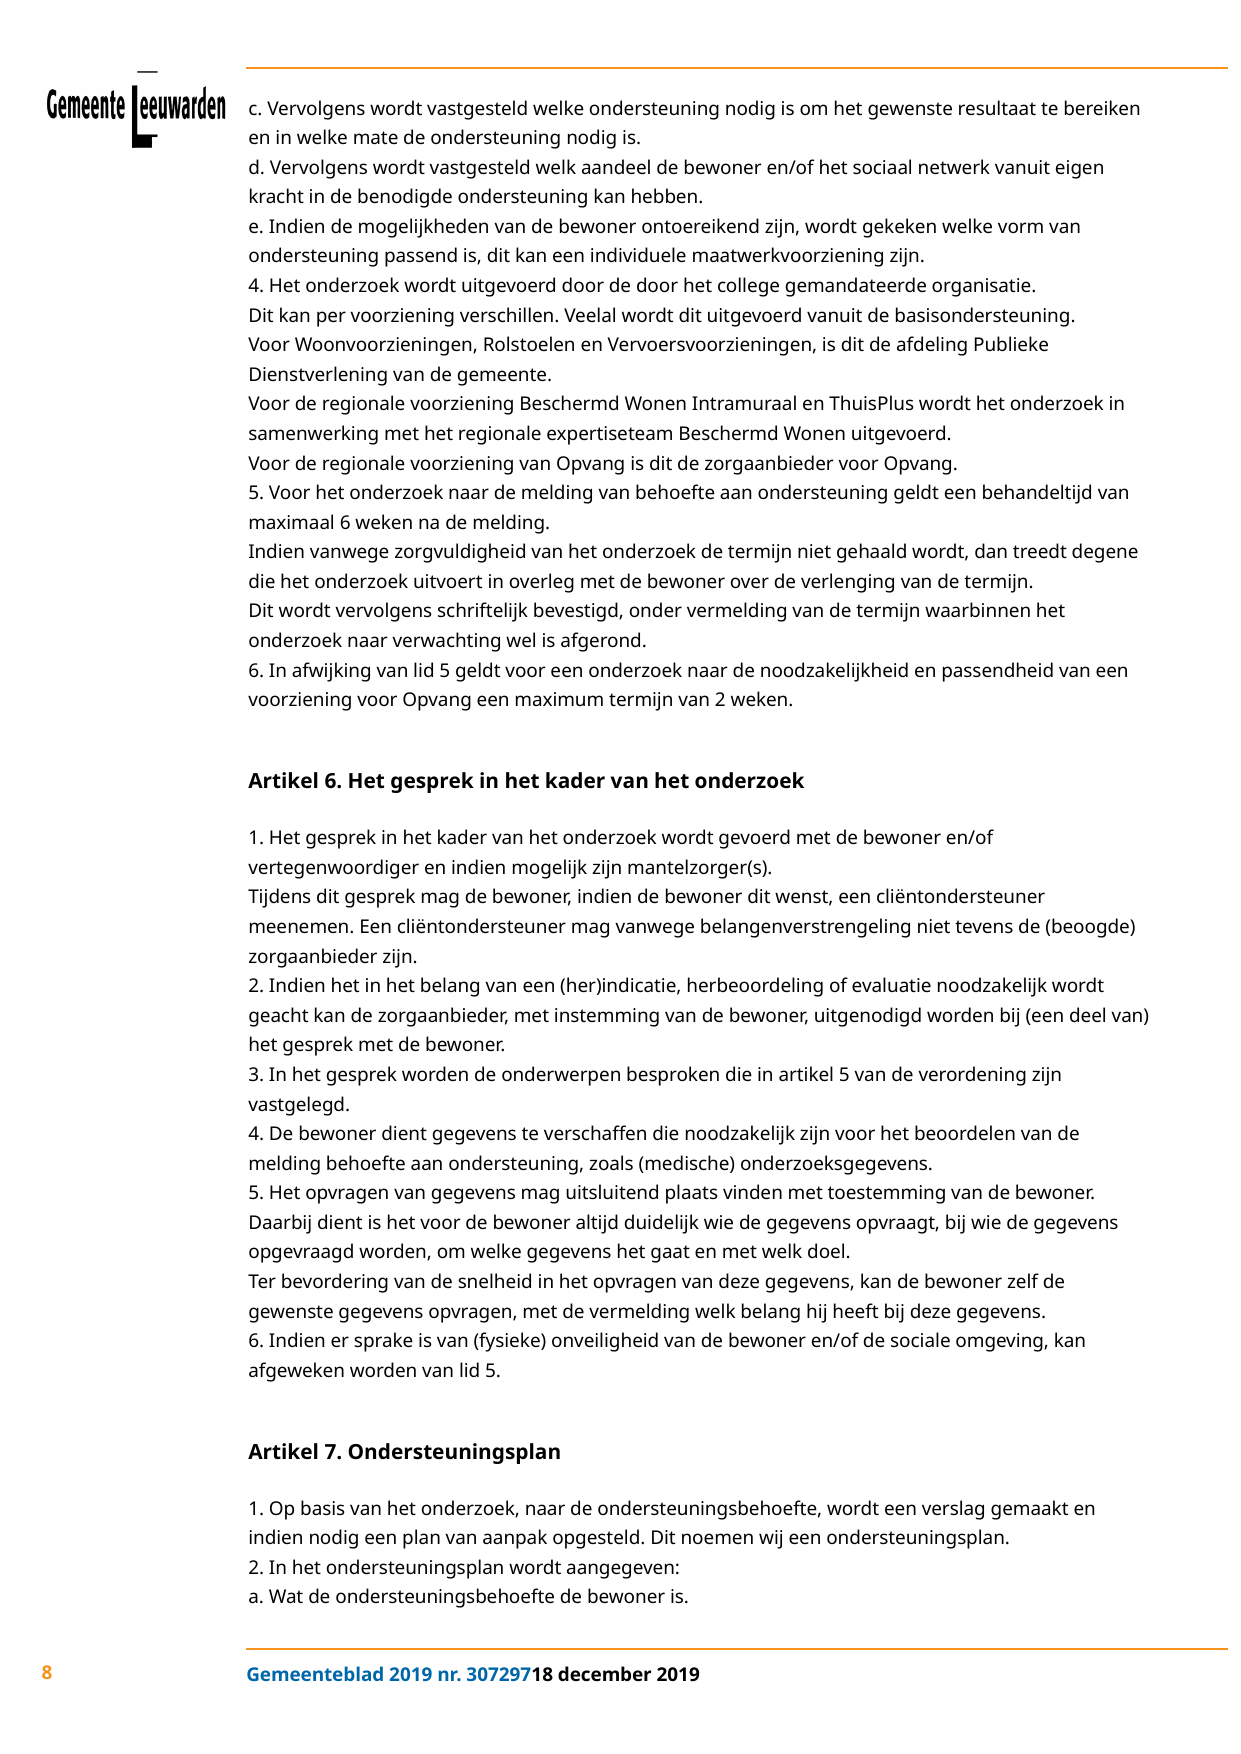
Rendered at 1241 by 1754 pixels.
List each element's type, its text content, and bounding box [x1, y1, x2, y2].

text Voor Woonvoorzieningen, Rolstoelen en Vervoersvoorzieningen, is dit de afdeling Publieke Dienstverlening van de gemeente. [248, 331, 1152, 387]
text a. Wat de ondersteuningsbehoefte de bewoner is. [248, 1584, 1152, 1609]
text 1. Op basis van het onderzoek, naar de ondersteuningsbehoefte, wordt een verslag gemaakt en indien nodig een plan van aanpak opgesteld. Dit noemen wij een ondersteuningsplan. [248, 1495, 1152, 1550]
text 6. In afwijking van lid 5 geldt voor een onderzoek naar de noodzakelijkheid en passendheid van een voorziening voor Opvang een maximum termijn van 2 weken. [248, 657, 1152, 712]
text 5. Het opvragen van gegevens mag uitsluitend plaats vinden met toestemming van de bewoner. [248, 1179, 1152, 1205]
text 1. Het gesprek in het kader van het onderzoek wordt gevoerd met de bewoner en/of vertegenwoordiger en indien mogelijk zijn mantelzorger(s). [248, 824, 1152, 880]
text Tijdens dit gesprek mag de bewoner, indien de bewoner dit wenst, een cliëntondersteuner meenemen. Een cliëntondersteuner mag vanwege belangenverstrengeling niet tevens de (beoogde) zorgaanbieder zijn. [248, 884, 1152, 968]
text 5. Voor het onderzoek naar de melding van behoefte aan ondersteuning geldt een behandeltijd van maximaal 6 weken na de melding. [248, 479, 1152, 535]
text Voor de regionale voorziening Beschermd Wonen Intramuraal en ThuisPlus wordt het onderzoek in samenwerking met het regionale expertiseteam Beschermd Wonen uitgevoerd. [248, 391, 1152, 446]
text e. Indien de mogelijkheden van de bewoner ontoereikend zijn, wordt gekeken welke vorm van ondersteuning passend is, dit kan een individuele maatwerkvoorziening zijn. [248, 213, 1152, 268]
text Indien vanwege zorgvuldigheid van het onderzoek de termijn niet gehaald wordt, dan treedt degene die het onderzoek uitvoert in overleg met de bewoner over de verlenging van de termijn. [248, 538, 1152, 594]
text Daarbij dient is het voor de bewoner altijd duidelijk wie de gegevens opvraagt, bij wie de gegevens opgevraagd worden, om welke gegevens het gaat en met welk doel. [248, 1209, 1152, 1264]
text Ter bevordering van de snelheid in het opvragen van deze gegevens, kan de bewoner zelf de gewenste gegevens opvragen, met de vermelding welk belang hij heeft bij deze gegevens. [248, 1268, 1152, 1323]
text Artikel 7. Ondersteuningsplan [248, 1437, 1152, 1465]
text c. Vervolgens wordt vastgesteld welke ondersteuning nodig is om het gewenste resultaat te bereiken en in welke mate de ondersteuning nodig is. [248, 95, 1152, 150]
text 6. Indien er sprake is van (fysieke) onveiligheid van de bewoner en/of de sociale omgeving, kan afgeweken worden van lid 5. [248, 1327, 1152, 1383]
text d. Vervolgens wordt vastgesteld welk aandeel de bewoner en/of het sociaal netwerk vanuit eigen kracht in de benodigde ondersteuning kan hebben. [248, 154, 1152, 209]
text 4. Het onderzoek wordt uitgevoerd door de door het college gemandateerde organisatie. [248, 272, 1152, 298]
text Voor de regionale voorziening van Opvang is dit de zorgaanbieder voor Opvang. [248, 450, 1152, 476]
text Dit kan per voorziening verschillen. Veelal wordt dit uitgevoerd vanuit de basisondersteuning. [248, 302, 1152, 328]
text Dit wordt vervolgens schriftelijk bevestigd, onder vermelding van de termijn waarbinnen het onderzoek naar verwachting wel is afgerond. [248, 598, 1152, 653]
text Artikel 6. Het gesprek in het kader van het onderzoek [248, 766, 1152, 795]
picture [41, 47, 231, 172]
text 2. Indien het in het belang van een (her)indicatie, herbeoordeling of evaluatie noodzakelijk wordt geacht kan de zorgaanbieder, met instemming van de bewoner, uitgenodigd worden bij (een deel van) het gesprek met de bewoner. [248, 972, 1152, 1057]
text 4. De bewoner dient gegevens te verschaffen die noodzakelijk zijn voor het beoordelen van de melding behoefte aan ondersteuning, zoals (medische) onderzoeksgegevens. [248, 1120, 1152, 1176]
text 2. In het ondersteuningsplan wordt aangegeven: [248, 1554, 1152, 1580]
text 3. In het gesprek worden de onderwerpen besproken die in artikel 5 van de verordening zijn vastgelegd. [248, 1061, 1152, 1116]
